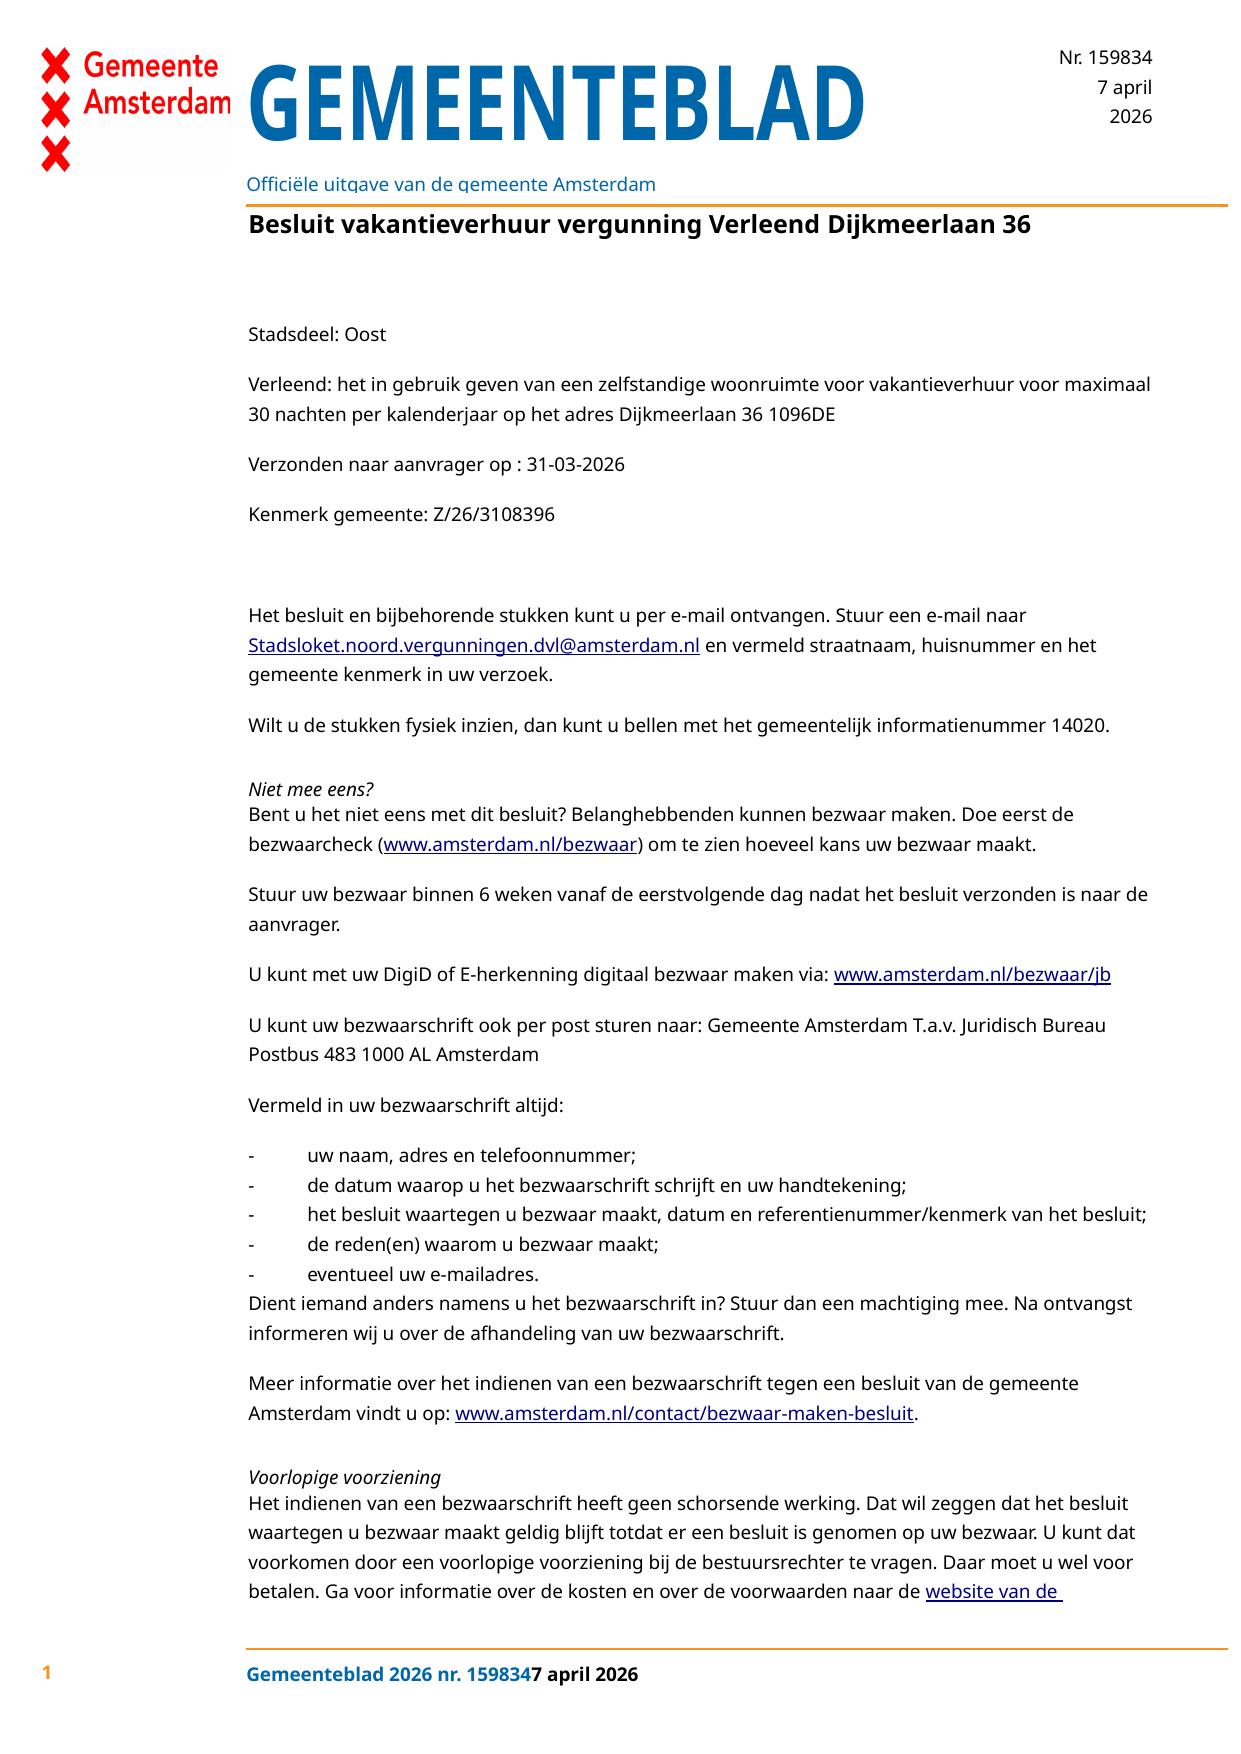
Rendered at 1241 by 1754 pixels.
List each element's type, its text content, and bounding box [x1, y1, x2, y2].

text Het besluit en bijbehorende stukken kunt u per e-mail ontvangen. Stuur een e-mail naar Stadsloket.noord.vergunningen.dvl@amsterdam.nl en vermeld straatnaam, huisnummer en het gemeente kenmerk in uw verzoek. [248, 602, 1152, 687]
list de reden(en) waarom u bezwaar maakt; [248, 1231, 1152, 1257]
text Stadsdeel: Oost [248, 321, 1152, 346]
list de datum waarop u het bezwaarschrift schrijft en uw handtekening; [248, 1172, 1152, 1198]
list eventueel uw e-mailadres. [248, 1261, 1152, 1287]
list uw naam, adres en telefoonnummer; [248, 1142, 1152, 1168]
text Niet mee eens? [248, 776, 1152, 802]
text Wilt u de stukken fysiek inzien, dan kunt u bellen met het gemeentelijk informatienummer 14020. [248, 712, 1152, 738]
text Kenmerk gemeente: Z/26/3108396 [248, 502, 1152, 527]
text Voorlopige voorziening [248, 1464, 1152, 1490]
text Het indienen van een bezwaarschrift heeft geen schorsende werking. Dat wil zeggen dat het besluit waartegen u bezwaar maakt geldig blijft totdat er een besluit is genomen op uw bezwaar. U kunt dat voorkomen door een voorlopige voorziening bij de bestuursrechter te vragen. Daar moet u wel voor betalen. Ga voor informatie over de kosten en over de voorwaarden naar de website van de [248, 1490, 1152, 1604]
list het besluit waartegen u bezwaar maakt, datum en referentienummer/kenmerk van het besluit; [248, 1202, 1152, 1227]
text Verzonden naar aanvrager op : 31-03-2026 [248, 451, 1152, 477]
text Stuur uw bezwaar binnen 6 weken vanaf de eerstvolgende dag nadat het besluit verzonden is naar de aanvrager. [248, 882, 1152, 937]
text Besluit vakantieverhuur vergunning Verleend Dijkmeerlaan 36 [248, 207, 1152, 241]
picture [41, 47, 231, 172]
text U kunt met uw DigiD of E-herkenning digitaal bezwaar maken via: www.amsterdam.nl/bezwaar/jb [248, 962, 1152, 987]
text Dient iemand anders namens u het bezwaarschrift in? Stuur dan een machtiging mee. Na ontvangst informeren wij u over de afhandeling van uw bezwaarschrift. [248, 1290, 1152, 1346]
text Bent u het niet eens met dit besluit? Belanghebbenden kunnen bezwaar maken. Doe eerst de bezwaarcheck (www.amsterdam.nl/bezwaar) om te zien hoeveel kans uw bezwaar maakt. [248, 802, 1152, 857]
text Verleend: het in gebruik geven van een zelfstandige woonruimte voor vakantieverhuur voor maximaal 30 nachten per kalenderjaar op het adres Dijkmeerlaan 36 1096DE [248, 371, 1152, 426]
text Vermeld in uw bezwaarschrift altijd: [248, 1092, 1152, 1118]
text Meer informatie over het indienen van een bezwaarschrift tegen een besluit van de gemeente Amsterdam vindt u op: www.amsterdam.nl/contact/bezwaar-maken-besluit. [248, 1370, 1152, 1426]
text U kunt uw bezwaarschrift ook per post sturen naar: Gemeente Amsterdam T.a.v. Juridisch Bureau Postbus 483 1000 AL Amsterdam [248, 1012, 1152, 1067]
